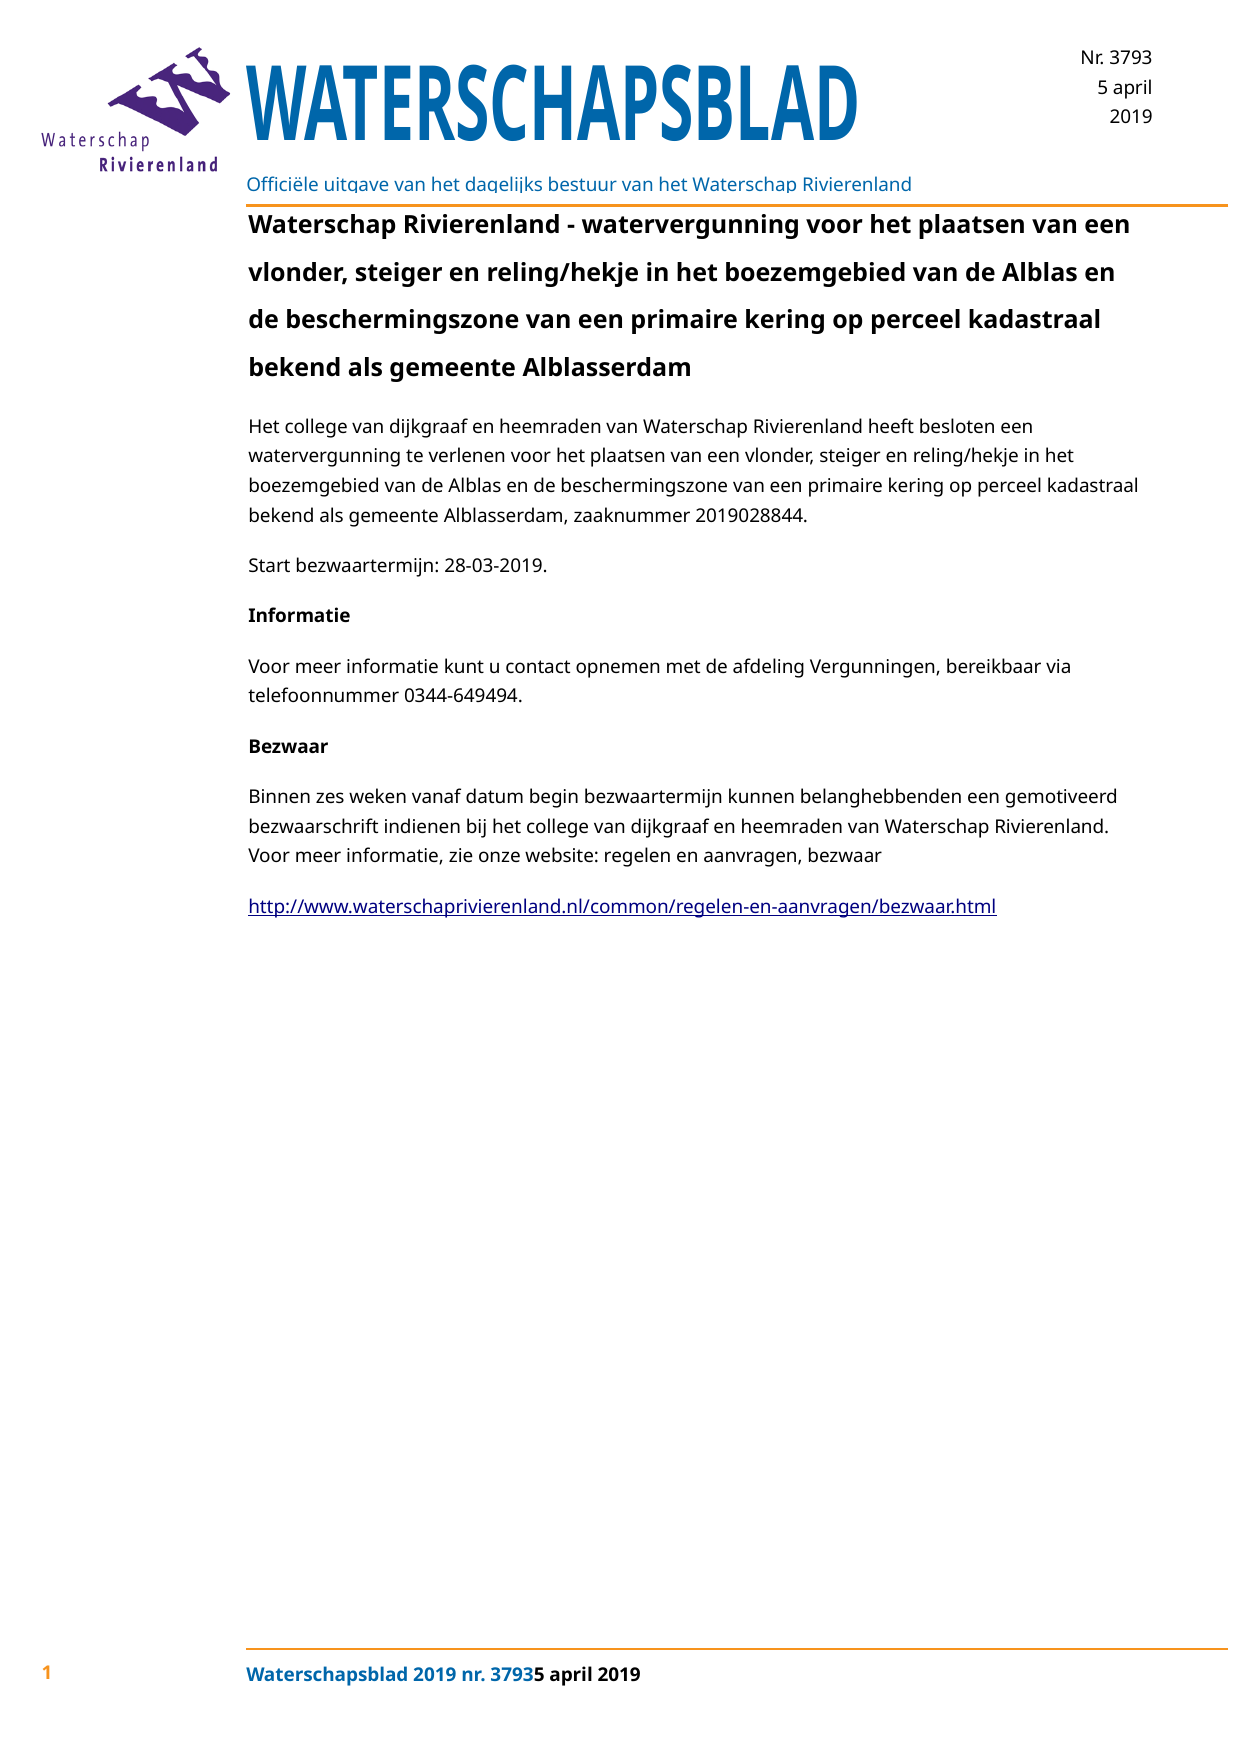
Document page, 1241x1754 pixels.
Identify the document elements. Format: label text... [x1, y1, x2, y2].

text Het college van dijkgraaf en heemraden van Waterschap Rivierenland heeft besloten een watervergunning te verlenen voor het plaatsen van een vlonder, steiger en reling/hekje in het boezemgebied van de Alblas en de beschermingszone van een primaire kering op perceel kadastraal bekend als gemeente Alblasserdam, zaaknummer 2019028844. [248, 413, 1152, 528]
text Binnen zes weken vanaf datum begin bezwaartermijn kunnen belanghebbenden een gemotiveerd bezwaarschrift indienen bij het college van dijkgraaf en heemraden van Waterschap Rivierenland. Voor meer informatie, zie onze website: regelen en aanvragen, bezwaar [248, 783, 1152, 868]
text Informatie [248, 603, 1152, 628]
text Waterschap Rivierenland - watervergunning voor het plaatsen van een vlonder, steiger en reling/hekje in het boezemgebied van de Alblas en de beschermingszone van een primaire kering op perceel kadastraal bekend als gemeente Alblasserdam [248, 207, 1152, 384]
text Voor meer informatie kunt u contact opnemen met de afdeling Vergunningen, bereikbaar via telefoonnummer 0344-649494. [248, 653, 1152, 708]
text Bezwaar [248, 733, 1152, 759]
text Start bezwaartermijn: 28-03-2019. [248, 552, 1152, 578]
text http://www.waterschaprivierenland.nl/common/regelen-en-aanvragen/bezwaar.html [248, 893, 1152, 919]
picture [41, 47, 231, 172]
